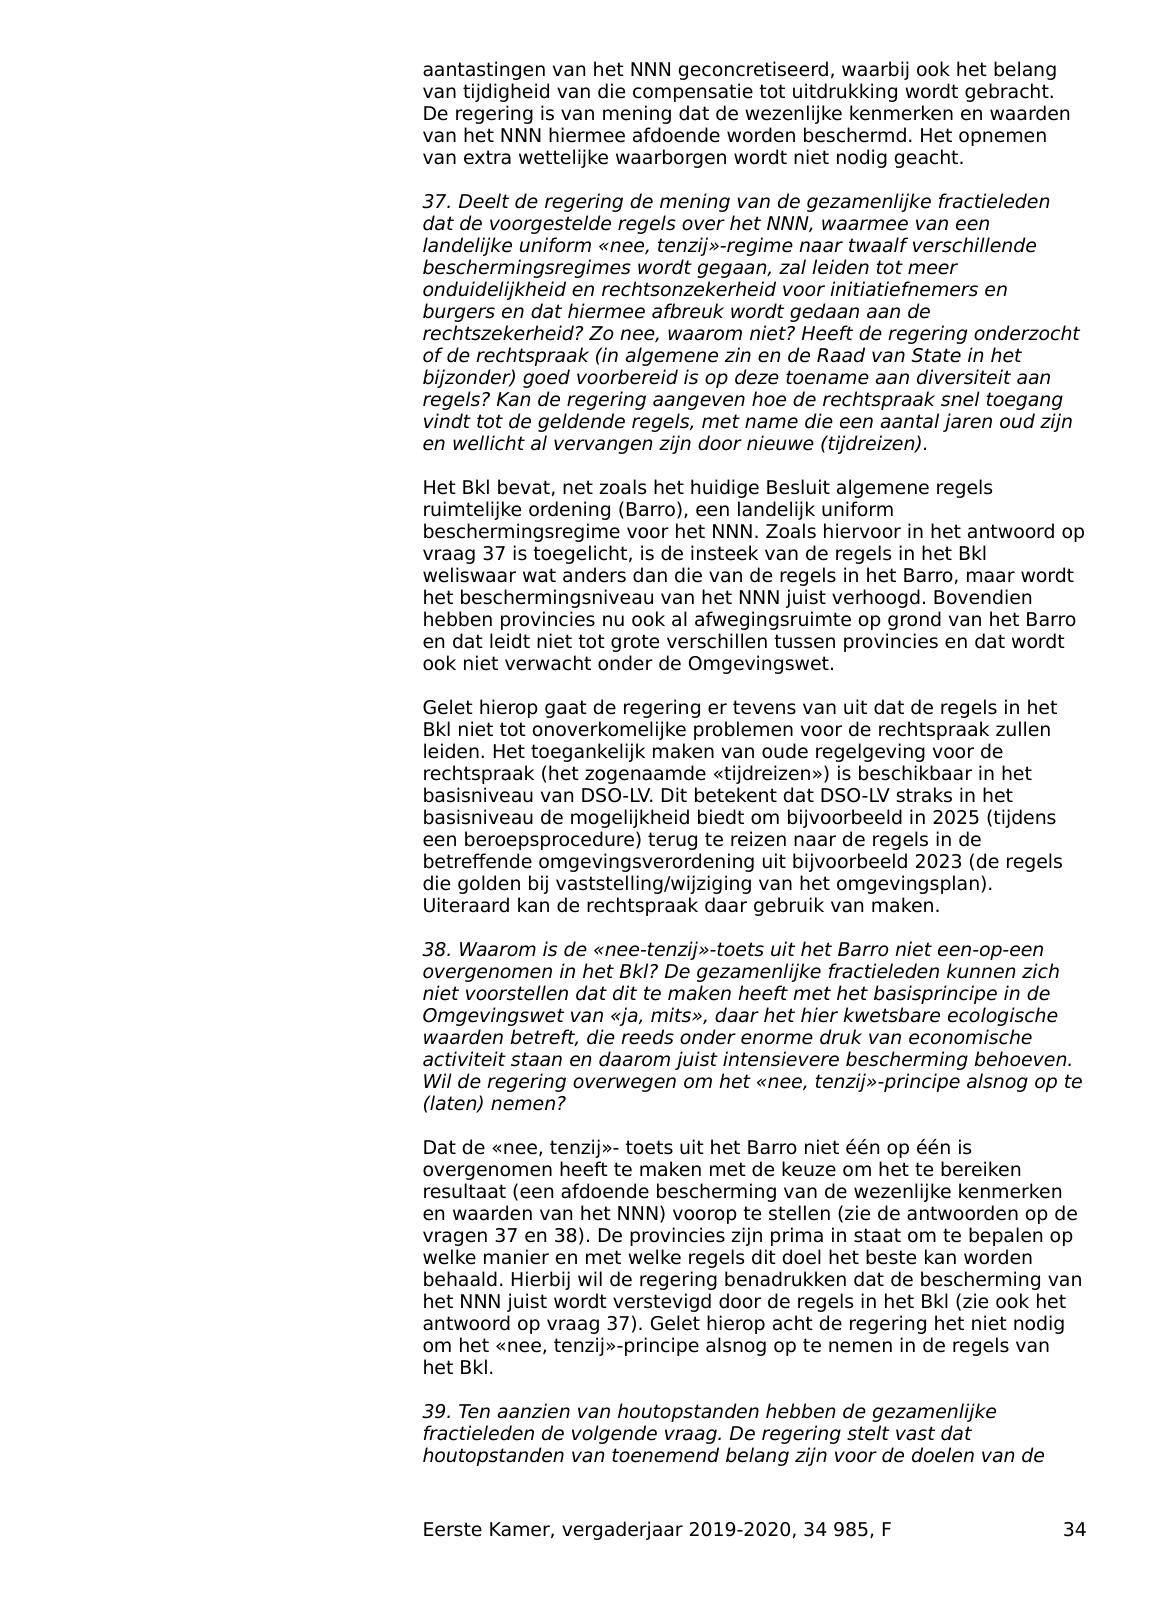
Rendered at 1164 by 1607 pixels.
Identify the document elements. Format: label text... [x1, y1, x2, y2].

text Gelet hierop gaat de regering er tevens van uit dat de regels in het Bkl niet tot onoverkomelijke problemen voor de rechtspraak zullen leiden. Het toegankelijk maken van oude regelgeving voor de rechtspraak (het zogenaamde «tijdreizen») is beschikbaar in het basisniveau van DSO-LV. Dit betekent dat DSO-LV straks in het basisniveau de mogelijkheid biedt om bijvoorbeeld in 2025 (tijdens een beroepsprocedure) terug te reizen naar de regels in de betreffende omgevingsverordening uit bijvoorbeeld 2023 (de regels die golden bij vaststelling/wijziging van het omgevingsplan). Uiteraard kan de rechtspraak daar gebruik van maken. [422, 697, 1087, 917]
text Het Bkl bevat, net zoals het huidige Besluit algemene regels ruimtelijke ordening (Barro), een landelijk uniform beschermingsregime voor het NNN. Zoals hiervoor in het antwoord op vraag 37 is toegelicht, is de insteek van de regels in het Bkl weliswaar wat anders dan die van de regels in het Barro, maar wordt het beschermingsniveau van het NNN juist verhoogd. Bovendien hebben provincies nu ook al afwegingsruimte op grond van het Barro en dat leidt niet tot grote verschillen tussen provincies en dat wordt ook niet verwacht onder de Omgevingswet. [422, 477, 1087, 675]
text 39. Ten aanzien van houtopstanden hebben de gezamenlijke fractieleden de volgende vraag. De regering stelt vast dat houtopstanden van toenemend belang zijn voor de doelen van de [422, 1401, 1087, 1467]
text Dat de «nee, tenzij»- toets uit het Barro niet één op één is overgenomen heeft te maken met de keuze om het te bereiken resultaat (een afdoende bescherming van de wezenlijke kenmerken en waarden van het NNN) voorop te stellen (zie de antwoorden op de vragen 37 en 38). De provincies zijn prima in staat om te bepalen op welke manier en met welke regels dit doel het beste kan worden behaald. Hierbij wil de regering benadrukken dat de bescherming van het NNN juist wordt verstevigd door de regels in het Bkl (zie ook het antwoord op vraag 37). Gelet hierop acht de regering het niet nodig om het «nee, tenzij»-principe alsnog op te nemen in de regels van het Bkl. [422, 1137, 1087, 1379]
text 37. Deelt de regering de mening van de gezamenlijke fractieleden dat de voorgestelde regels over het NNN, waarmee van een landelijke uniform «nee, tenzij»-regime naar twaalf verschillende beschermingsregimes wordt gegaan, zal leiden tot meer onduidelijkheid en rechtsonzekerheid voor initiatiefnemers en burgers en dat hiermee afbreuk wordt gedaan aan de rechtszekerheid? Zo nee, waarom niet? Heeft de regering onderzocht of de rechtspraak (in algemene zin en de Raad van State in het bijzonder) goed voorbereid is op deze toename aan diversiteit aan regels? Kan de regering aangeven hoe de rechtspraak snel toegang vindt tot de geldende regels, met name die een aantal jaren oud zijn en wellicht al vervangen zijn door nieuwe (tijdreizen). [422, 191, 1087, 455]
text 38. Waarom is de «nee-tenzij»-toets uit het Barro niet een-op-een overgenomen in het Bkl? De gezamenlijke fractieleden kunnen zich niet voorstellen dat dit te maken heeft met het basisprincipe in de Omgevingswet van «ja, mits», daar het hier kwetsbare ecologische waarden betreft, die reeds onder enorme druk van economische activiteit staan en daarom juist intensievere bescherming behoeven. Wil de regering overwegen om het «nee, tenzij»-principe alsnog op te (laten) nemen? [422, 939, 1087, 1115]
text aantastingen van het NNN geconcretiseerd, waarbij ook het belang van tijdigheid van die compensatie tot uitdrukking wordt gebracht. De regering is van mening dat de wezenlijke kenmerken en waarden van het NNN hiermee afdoende worden beschermd. Het opnemen van extra wettelijke waarborgen wordt niet nodig geacht. [422, 59, 1087, 169]
